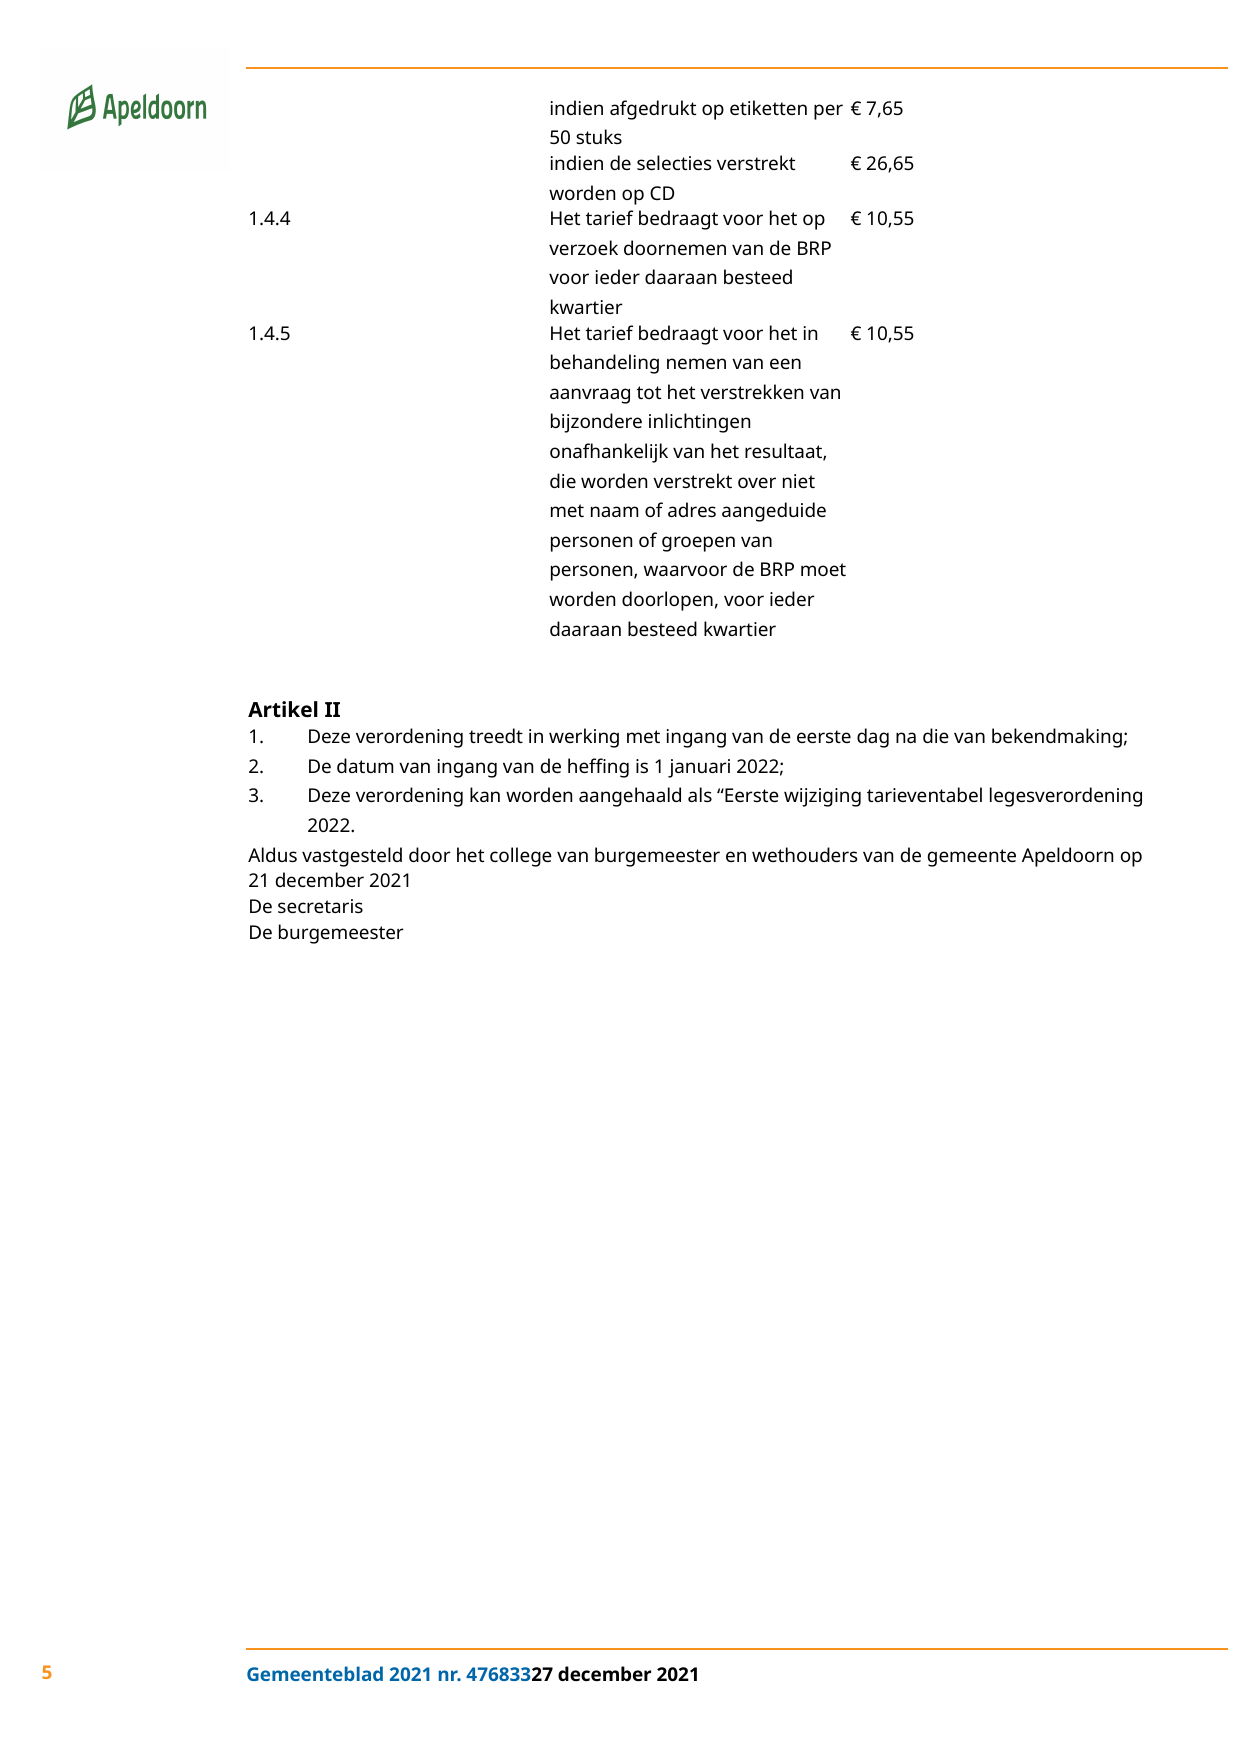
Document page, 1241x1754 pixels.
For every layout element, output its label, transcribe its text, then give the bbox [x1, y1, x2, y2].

table_cell Het tarief bedraagt voor het op verzoek doornemen van de BRP voor ieder daaraan besteed kwartier [549, 205, 850, 320]
text De burgemeester [248, 919, 1152, 945]
list Deze verordening treedt in werking met ingang van de eerste dag na die van bekendmaking; [248, 723, 1152, 749]
text De secretaris [248, 893, 1152, 919]
table_cell 1.4.5 [248, 320, 549, 641]
table_cell indien de selecties verstrekt worden op CD [549, 150, 850, 205]
table_cell Het tarief bedraagt voor het in behandeling nemen van een aanvraag tot het verstrekken van bijzondere inlichtingen onafhankelijk van het resultaat, die worden verstrekt over niet met naam of adres aangeduide personen of groepen van personen, waarvoor de BRP moet worden doorlopen, voor ieder daaraan besteed kwartier [549, 320, 850, 641]
table_cell € 7,65 [850, 95, 1152, 150]
list De datum van ingang van de heffing is 1 januari 2022; [248, 753, 1152, 779]
table_cell € 10,55 [850, 320, 1152, 641]
text Artikel II [248, 695, 1152, 723]
table_cell € 26,65 [850, 150, 1152, 205]
list Deze verordening kan worden aangehaald als “Eerste wijziging tarieventabel legesverordening 2022. [248, 783, 1152, 838]
table_cell indien afgedrukt op etiketten per 50 stuks [549, 95, 850, 150]
table_cell [248, 150, 549, 205]
table_cell 1.4.4 [248, 205, 549, 320]
table_cell [248, 95, 549, 150]
table_cell € 10,55 [850, 205, 1152, 320]
picture [41, 47, 231, 172]
text Aldus vastgesteld door het college van burgemeester en wethouders van de gemeente Apeldoorn op 21 december 2021 [248, 842, 1152, 893]
